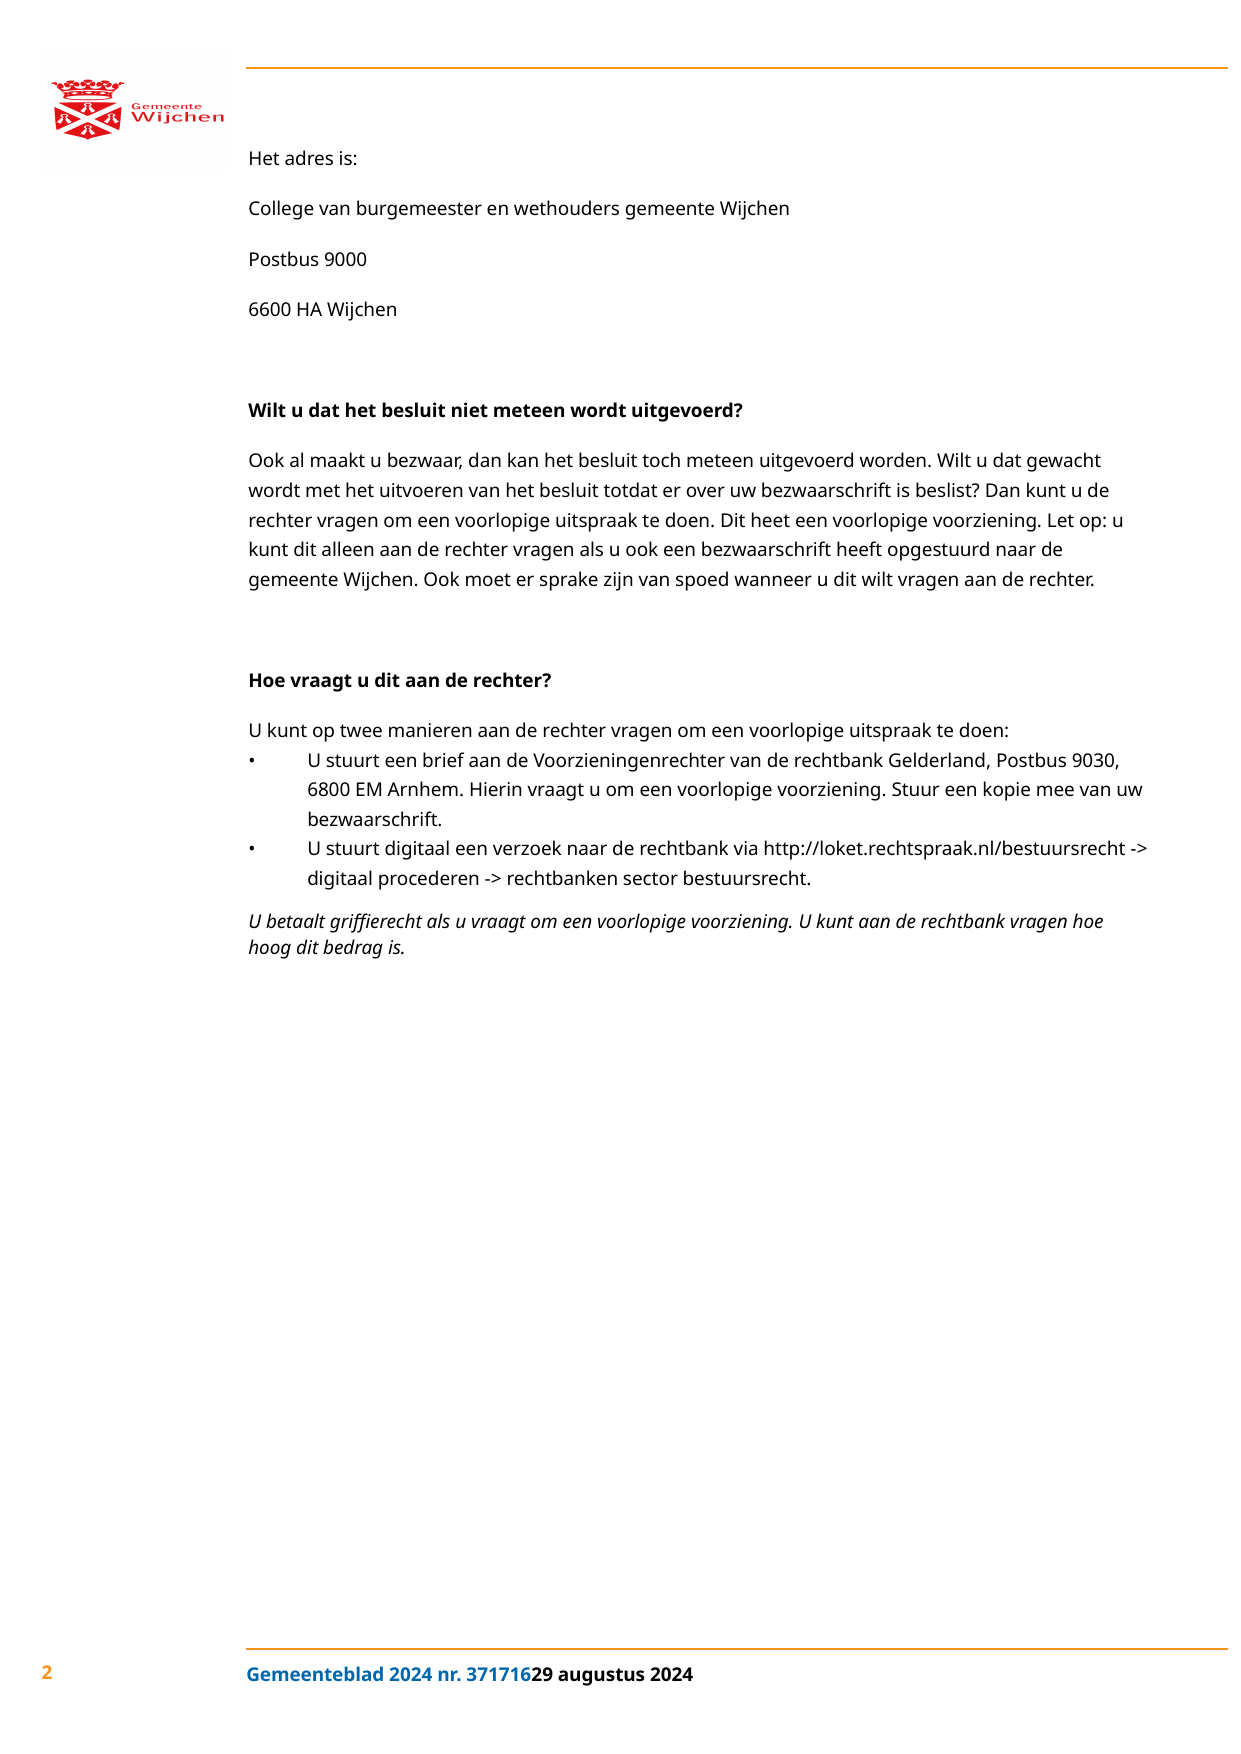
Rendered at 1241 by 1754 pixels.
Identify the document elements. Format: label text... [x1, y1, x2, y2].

text College van burgemeester en wethouders gemeente Wijchen [248, 196, 1152, 221]
text Ook al maakt u bezwaar, dan kan het besluit toch meteen uitgevoerd worden. Wilt u dat gewacht wordt met het uitvoeren van het besluit totdat er over uw bezwaarschrift is beslist? Dan kunt u de rechter vragen om een voorlopige uitspraak te doen. Dit heet een voorlopige voorziening. Let op: u kunt dit alleen aan de rechter vragen als u ook een bezwaarschrift heeft opgestuurd naar de gemeente Wijchen. Ook moet er sprake zijn van spoed wanneer u dit wilt vragen aan de rechter. [248, 448, 1152, 592]
text U betaalt griffierecht als u vraagt om een voorlopige voorziening. U kunt aan de rechtbank vragen hoe hoog dit bedrag is. [248, 908, 1152, 960]
text Hoe vraagt u dit aan de rechter? [248, 667, 1152, 693]
text Het adres is: [248, 145, 1152, 171]
picture [41, 47, 231, 172]
list U stuurt een brief aan de Voorzieningenrechter van de rechtbank Gelderland, Postbus 9030, 6800 EM Arnhem. Hierin vraagt u om een voorlopige voorziening. Stuur een kopie mee van uw bezwaarschrift. [248, 747, 1152, 832]
text 6600 HA Wijchen [248, 296, 1152, 322]
text Wilt u dat het besluit niet meteen wordt uitgevoerd? [248, 397, 1152, 423]
list U stuurt digitaal een verzoek naar de rechtbank via http://loket.rechtspraak.nl/bestuursrecht -> digitaal procederen -> rechtbanken sector bestuursrecht. [248, 836, 1152, 891]
text U kunt op twee manieren aan de rechter vragen om een voorlopige uitspraak te doen: [248, 717, 1152, 743]
text Postbus 9000 [248, 246, 1152, 272]
